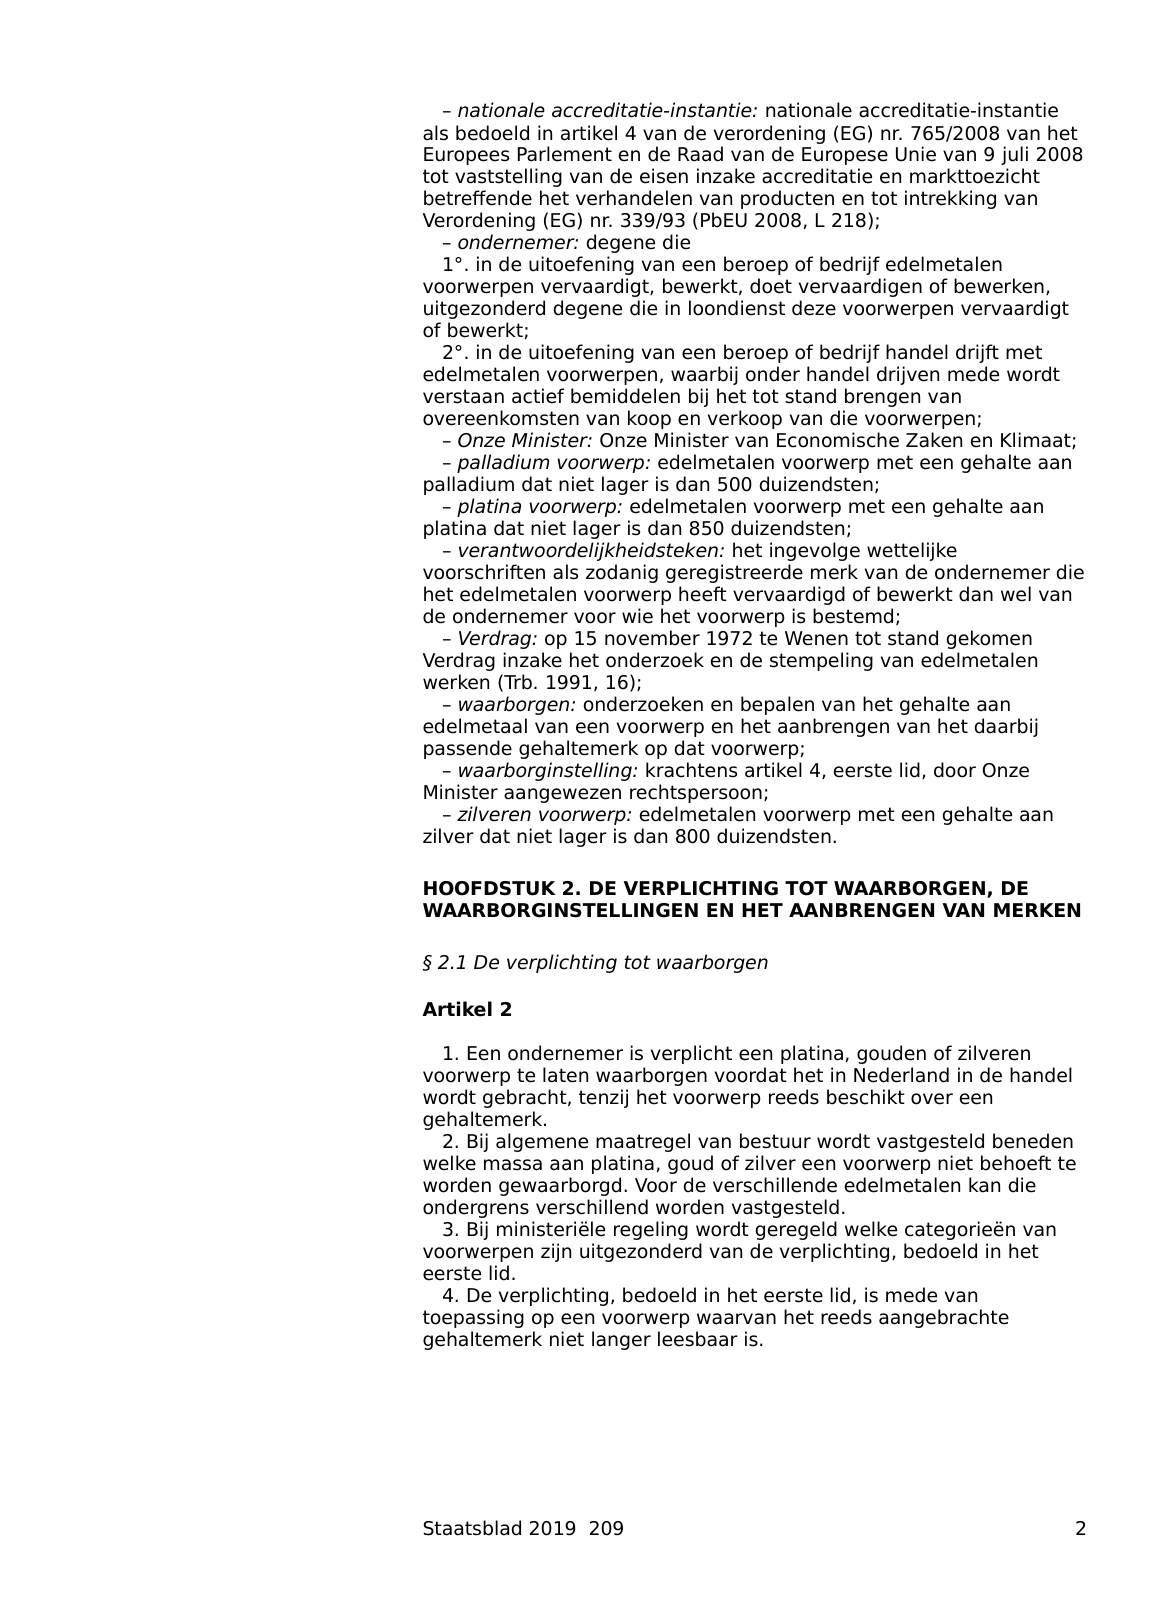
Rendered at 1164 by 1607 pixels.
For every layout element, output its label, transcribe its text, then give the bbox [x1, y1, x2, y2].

subtitle HOOFDSTUK 2. DE VERPLICHTING TOT WAARBORGEN, DE WAARBORGINSTELLINGEN EN HET AANBRENGEN VAN MERKEN [422, 878, 1087, 922]
text – waarborgen: onderzoeken en bepalen van het gehalte aan edelmetaal van een voorwerp en het aanbrengen van het daarbij passende gehaltemerk op dat voorwerp; [422, 694, 1087, 760]
text 4. De verplichting, bedoeld in het eerste lid, is mede van toepassing op een voorwerp waarvan het reeds aangebrachte gehaltemerk niet langer leesbaar is. [422, 1284, 1087, 1351]
text – Onze Minister: Onze Minister van Economische Zaken en Klimaat; [422, 430, 1087, 452]
text – zilveren voorwerp: edelmetalen voorwerp met een gehalte aan zilver dat niet lager is dan 800 duizendsten. [422, 804, 1087, 848]
text – palladium voorwerp: edelmetalen voorwerp met een gehalte aan palladium dat niet lager is dan 500 duizendsten; [422, 452, 1087, 496]
text – ondernemer: degene die [422, 232, 1087, 254]
text – Verdrag: op 15 november 1972 te Wenen tot stand gekomen Verdrag inzake het onderzoek en de stempeling van edelmetalen werken (Trb. 1991, 16); [422, 628, 1087, 694]
text 2°. in de uitoefening van een beroep of bedrijf handel drijft met edelmetalen voorwerpen, waarbij onder handel drijven mede wordt verstaan actief bemiddelen bij het tot stand brengen van overeenkomsten van koop en verkoop van die voorwerpen; [422, 342, 1087, 430]
text – verantwoordelijkheidsteken: het ingevolge wettelijke voorschriften als zodanig geregistreerde merk van de ondernemer die het edelmetalen voorwerp heeft vervaardigd of bewerkt dan wel van de ondernemer voor wie het voorwerp is bestemd; [422, 540, 1087, 628]
subtitle Artikel 2 [422, 999, 1087, 1021]
text – nationale accreditatie-instantie: nationale accreditatie-instantie als bedoeld in artikel 4 van de verordening (EG) nr. 765/2008 van het Europees Parlement en de Raad van de Europese Unie van 9 juli 2008 tot vaststelling van de eisen inzake accreditatie en markttoezicht betreffende het verhandelen van producten en tot intrekking van Verordening (EG) nr. 339/93 (PbEU 2008, L 218); [422, 100, 1087, 232]
text – platina voorwerp: edelmetalen voorwerp met een gehalte aan platina dat niet lager is dan 850 duizendsten; [422, 496, 1087, 540]
subtitle § 2.1 De verplichting tot waarborgen [422, 952, 1087, 974]
text 2. Bij algemene maatregel van bestuur wordt vastgesteld beneden welke massa aan platina, goud of zilver een voorwerp niet behoeft te worden gewaarborgd. Voor de verschillende edelmetalen kan die ondergrens verschillend worden vastgesteld. [422, 1131, 1087, 1219]
text 1°. in de uitoefening van een beroep of bedrijf edelmetalen voorwerpen vervaardigt, bewerkt, doet vervaardigen of bewerken, uitgezonderd degene die in loondienst deze voorwerpen vervaardigt of bewerkt; [422, 254, 1087, 342]
text 3. Bij ministeriële regeling wordt geregeld welke categorieën van voorwerpen zijn uitgezonderd van de verplichting, bedoeld in het eerste lid. [422, 1219, 1087, 1284]
text – waarborginstelling: krachtens artikel 4, eerste lid, door Onze Minister aangewezen rechtspersoon; [422, 760, 1087, 804]
text 1. Een ondernemer is verplicht een platina, gouden of zilveren voorwerp te laten waarborgen voordat het in Nederland in de handel wordt gebracht, tenzij het voorwerp reeds beschikt over een gehaltemerk. [422, 1043, 1087, 1131]
